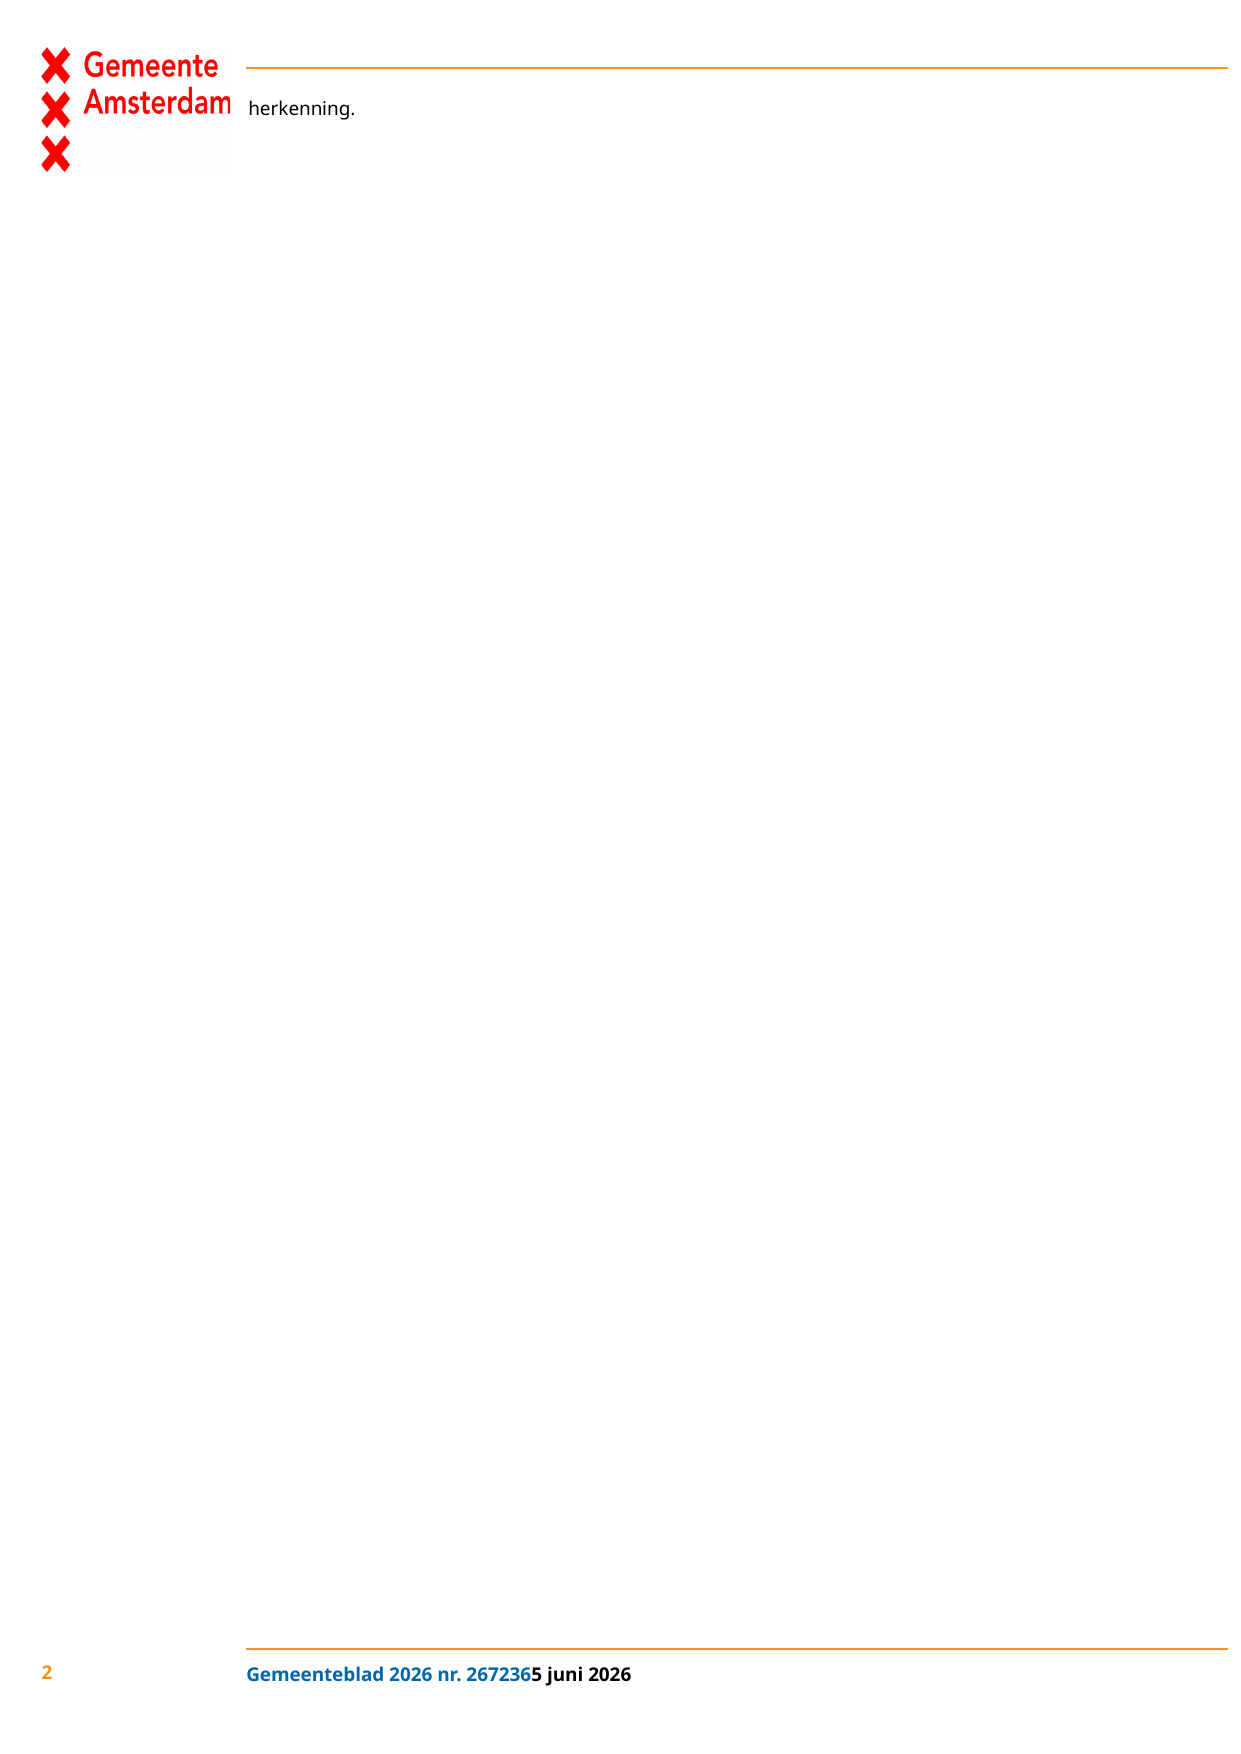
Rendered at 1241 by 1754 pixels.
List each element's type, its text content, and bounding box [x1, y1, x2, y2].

text herkenning. [248, 95, 1152, 121]
picture [41, 47, 231, 172]
